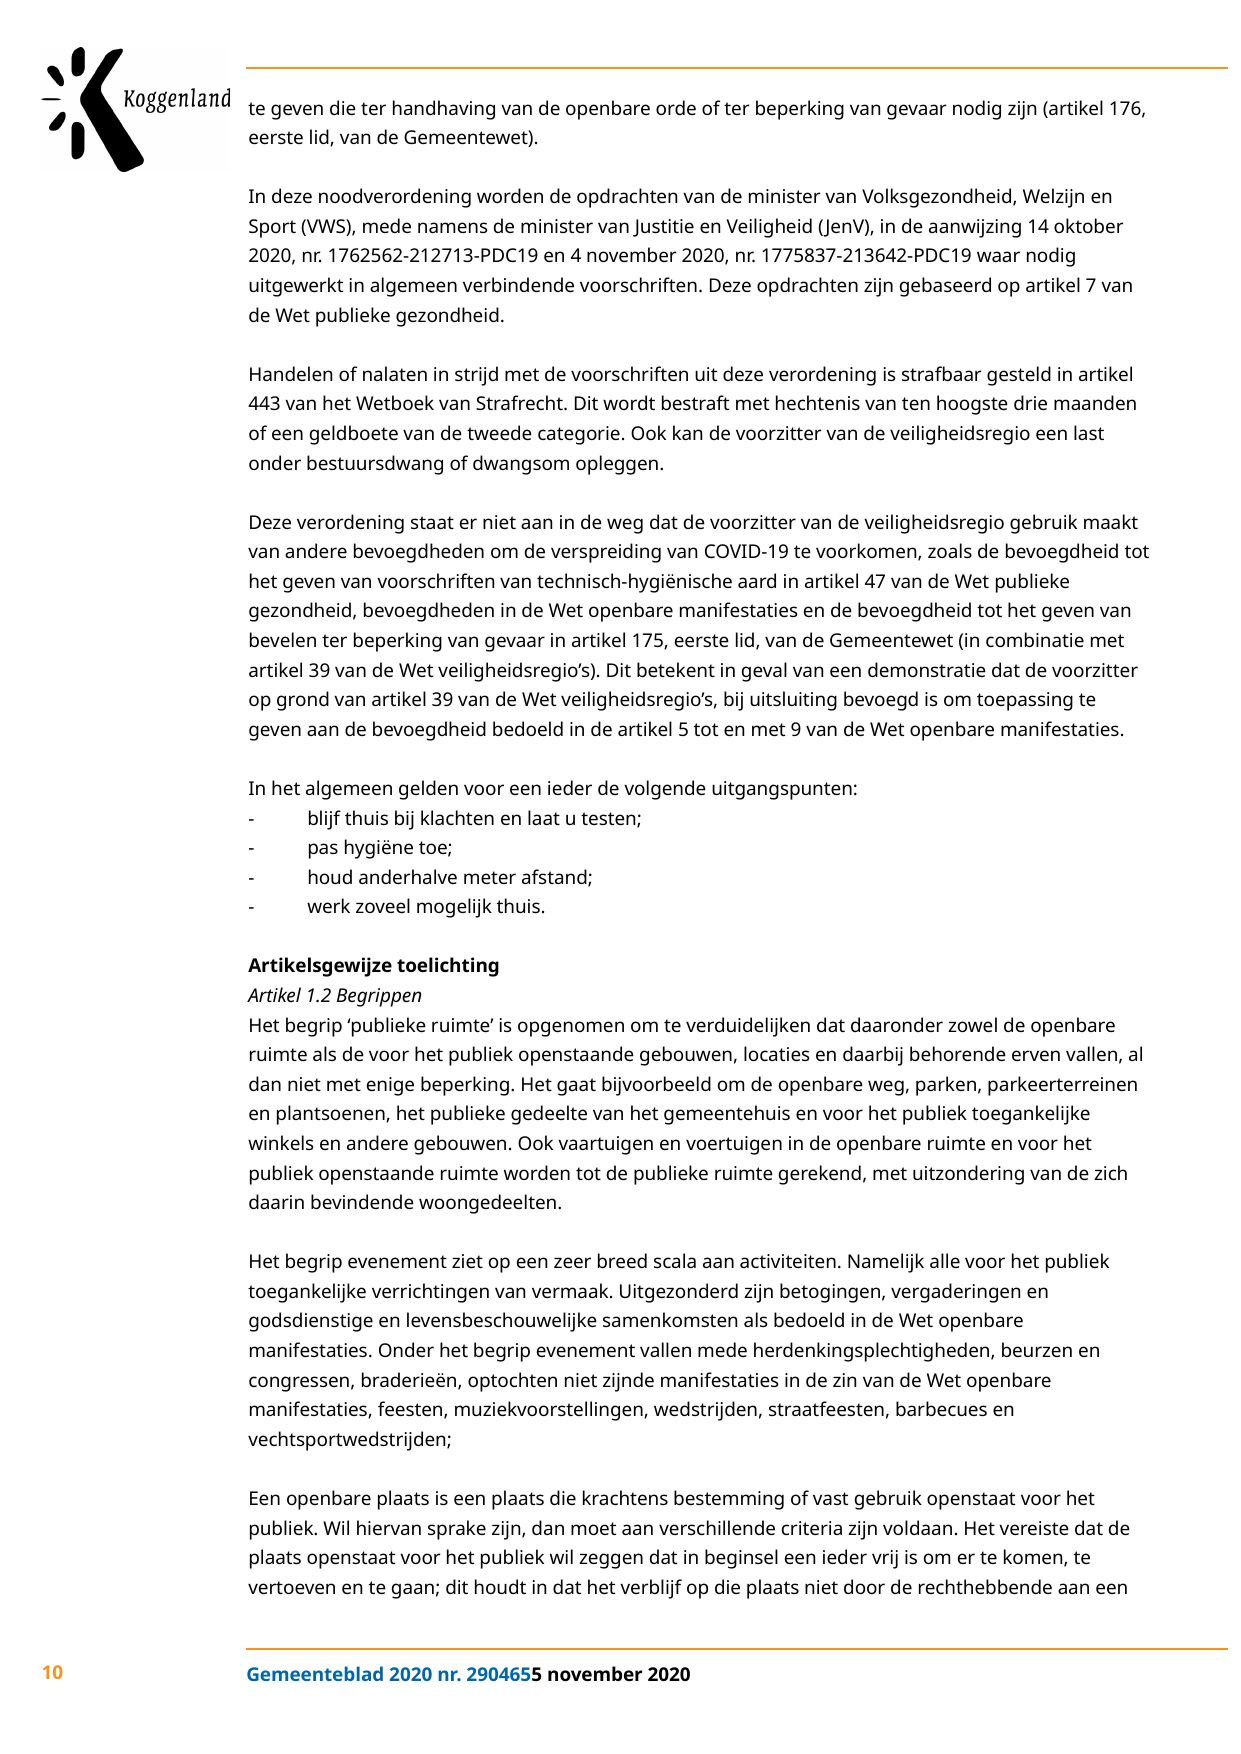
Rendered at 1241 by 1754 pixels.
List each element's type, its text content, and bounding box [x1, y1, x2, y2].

text In deze noodverordening worden de opdrachten van de minister van Volksgezondheid, Welzijn en Sport (VWS), mede namens de minister van Justitie en Veiligheid (JenV), in de aanwijzing 14 oktober 2020, nr. 1762562-212713-PDC19 en 4 november 2020, nr. 1775837-213642-PDC19 waar nodig uitgewerkt in algemeen verbindende voorschriften. Deze opdrachten zijn gebaseerd op artikel 7 van de Wet publieke gezondheid. [248, 183, 1152, 328]
text Deze verordening staat er niet aan in de weg dat de voorzitter van de veiligheidsregio gebruik maakt van andere bevoegdheden om de verspreiding van COVID-19 te voorkomen, zoals de bevoegdheid tot het geven van voorschriften van technisch-hygiënische aard in artikel 47 van de Wet publieke gezondheid, bevoegdheden in de Wet openbare manifestaties en de bevoegdheid tot het geven van bevelen ter beperking van gevaar in artikel 175, eerste lid, van de Gemeentewet (in combinatie met artikel 39 van de Wet veiligheidsregio’s). Dit betekent in geval van een demonstratie dat de voorzitter op grond van artikel 39 van de Wet veiligheidsregio’s, bij uitsluiting bevoegd is om toepassing te geven aan de bevoegdheid bedoeld in de artikel 5 tot en met 9 van de Wet openbare manifestaties. [248, 509, 1152, 742]
list werk zoveel mogelijk thuis. [248, 893, 1152, 919]
text In het algemeen gelden voor een ieder de volgende uitgangspunten: [248, 775, 1152, 801]
text Het begrip evenement ziet op een zeer breed scala aan activiteiten. Namelijk alle voor het publiek toegankelijke verrichtingen van vermaak. Uitgezonderd zijn betogingen, vergaderingen en godsdienstige en levensbeschouwelijke samenkomsten als bedoeld in de Wet openbare manifestaties. Onder het begrip evenement vallen mede herdenkingsplechtigheden, beurzen en congressen, braderieën, optochten niet zijnde manifestaties in de zin van de Wet openbare manifestaties, feesten, muziekvoorstellingen, wedstrijden, straatfeesten, barbecues en vechtsportwedstrijden; [248, 1248, 1152, 1452]
text Artikel 1.2 Begrippen [248, 982, 1152, 1008]
text te geven die ter handhaving van de openbare orde of ter beperking van gevaar nodig zijn (artikel 176, eerste lid, van de Gemeentewet). [248, 95, 1152, 150]
list houd anderhalve meter afstand; [248, 864, 1152, 890]
picture [41, 47, 231, 172]
list pas hygiëne toe; [248, 834, 1152, 860]
text Een openbare plaats is een plaats die krachtens bestemming of vast gebruik openstaat voor het publiek. Wil hiervan sprake zijn, dan moet aan verschillende criteria zijn voldaan. Het vereiste dat de plaats openstaat voor het publiek wil zeggen dat in beginsel een ieder vrij is om er te komen, te vertoeven en te gaan; dit houdt in dat het verblijf op die plaats niet door de rechthebbende aan een [248, 1485, 1152, 1600]
text Artikelsgewijze toelichting [248, 953, 1152, 978]
list blijf thuis bij klachten en laat u testen; [248, 805, 1152, 831]
text Handelen of nalaten in strijd met de voorschriften uit deze verordening is strafbaar gesteld in artikel 443 van het Wetboek van Strafrecht. Dit wordt bestraft met hechtenis van ten hoogste drie maanden of een geldboete van de tweede categorie. Ook kan de voorzitter van de veiligheidsregio een last onder bestuursdwang of dwangsom opleggen. [248, 361, 1152, 476]
text Het begrip ‘publieke ruimte’ is opgenomen om te verduidelijken dat daaronder zowel de openbare ruimte als de voor het publiek openstaande gebouwen, locaties en daarbij behorende erven vallen, al dan niet met enige beperking. Het gaat bijvoorbeeld om de openbare weg, parken, parkeerterreinen en plantsoenen, het publieke gedeelte van het gemeentehuis en voor het publiek toegankelijke winkels en andere gebouwen. Ook vaartuigen en voertuigen in de openbare ruimte en voor het publiek openstaande ruimte worden tot de publieke ruimte gerekend, met uitzondering van de zich daarin bevindende woongedeelten. [248, 1012, 1152, 1215]
